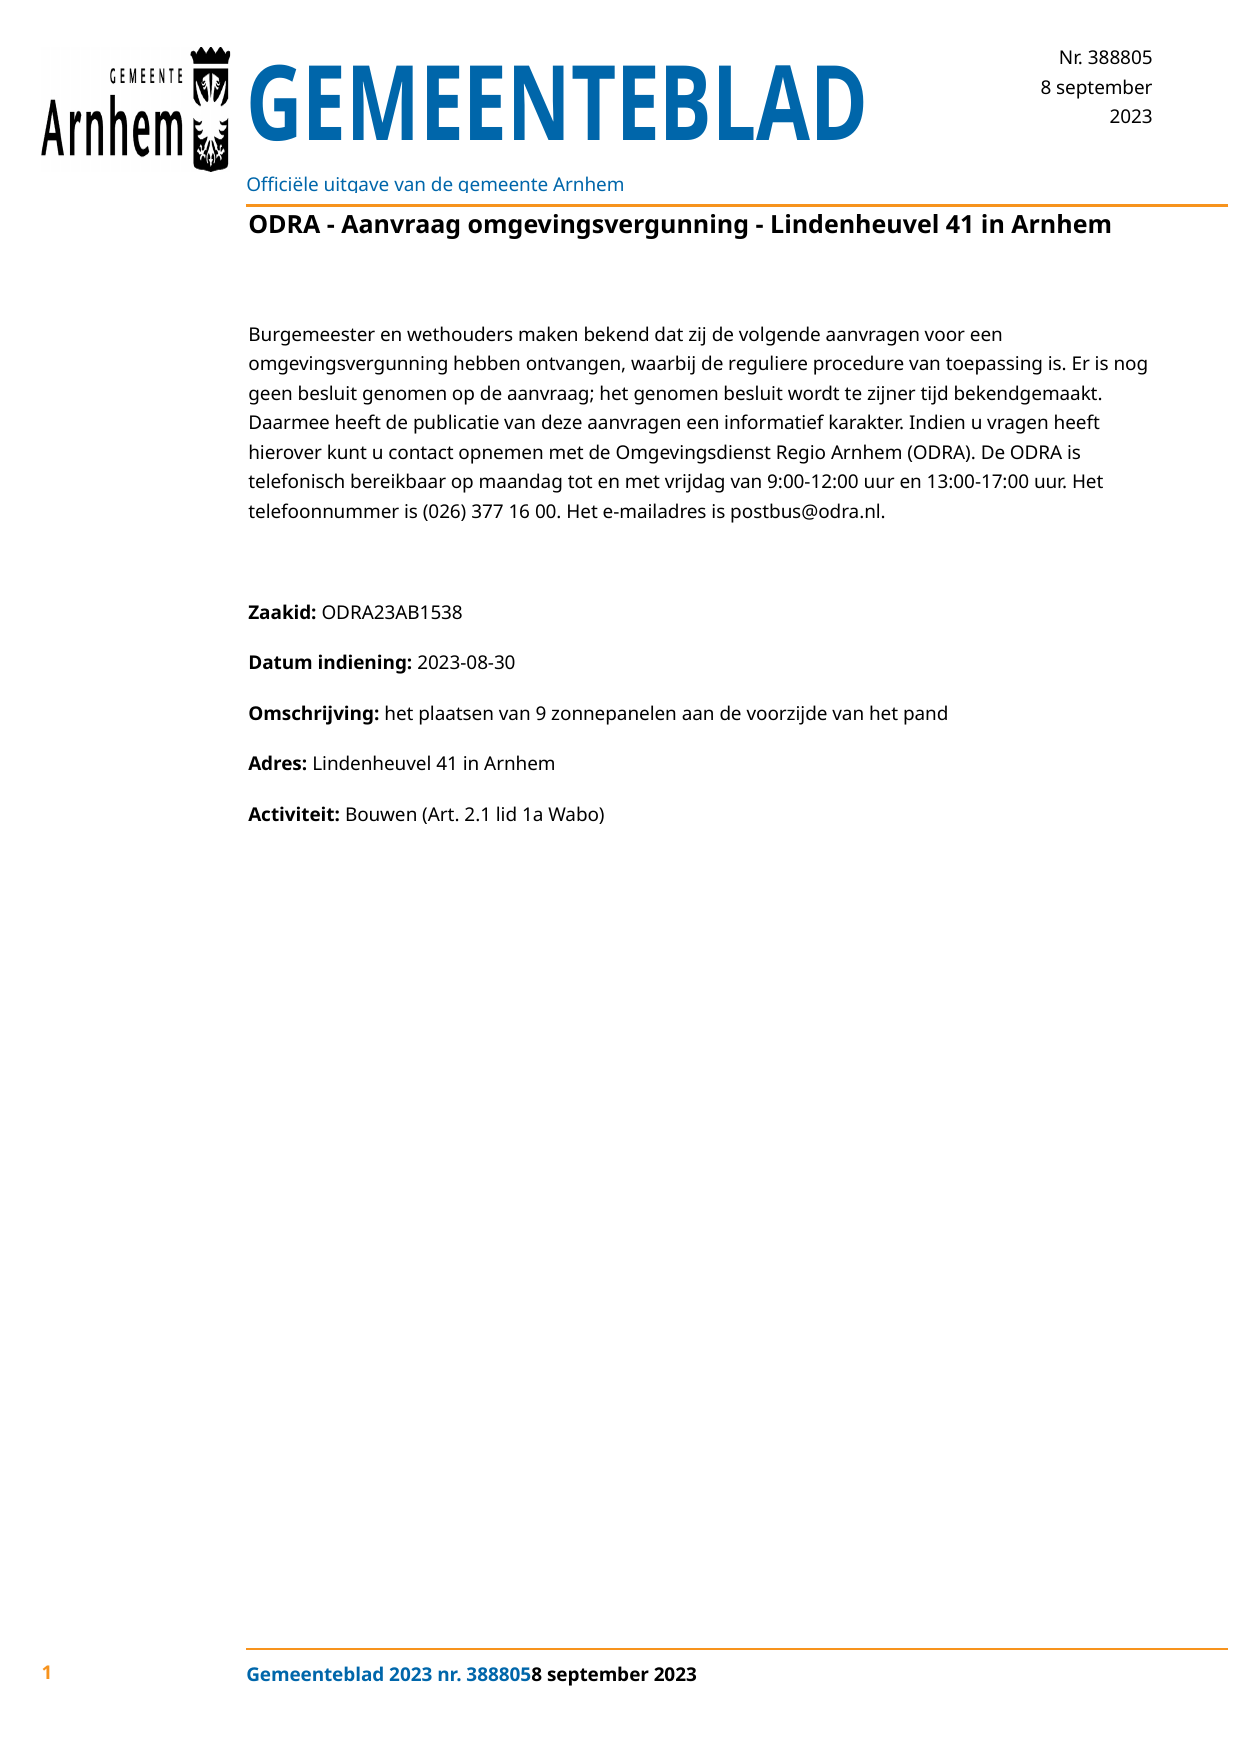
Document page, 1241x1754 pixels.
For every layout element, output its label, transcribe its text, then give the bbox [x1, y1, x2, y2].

text Activiteit: Bouwen (Art. 2.1 lid 1a Wabo) [248, 801, 1152, 826]
text Omschrijving: het plaatsen van 9 zonnepanelen aan de voorzijde van het pand [248, 700, 1152, 726]
text Datum indiening: 2023-08-30 [248, 649, 1152, 675]
text Adres: Lindenheuvel 41 in Arnhem [248, 750, 1152, 776]
text Burgemeester en wethouders maken bekend dat zij de volgende aanvragen voor een omgevingsvergunning hebben ontvangen, waarbij de reguliere procedure van toepassing is. Er is nog geen besluit genomen op de aanvraag; het genomen besluit wordt te zijner tijd bekendgemaakt. Daarmee heeft de publicatie van deze aanvragen een informatief karakter. Indien u vragen heeft hierover kunt u contact opnemen met de Omgevingsdienst Regio Arnhem (ODRA). De ODRA is telefonisch bereikbaar op maandag tot en met vrijdag van 9:00-12:00 uur en 13:00-17:00 uur. Het telefoonnummer is (026) 377 16 00. Het e-mailadres is postbus@odra.nl. [248, 321, 1152, 524]
text Zaakid: ODRA23AB1538 [248, 599, 1152, 625]
picture [41, 47, 231, 172]
text ODRA - Aanvraag omgevingsvergunning - Lindenheuvel 41 in Arnhem [248, 207, 1152, 241]
